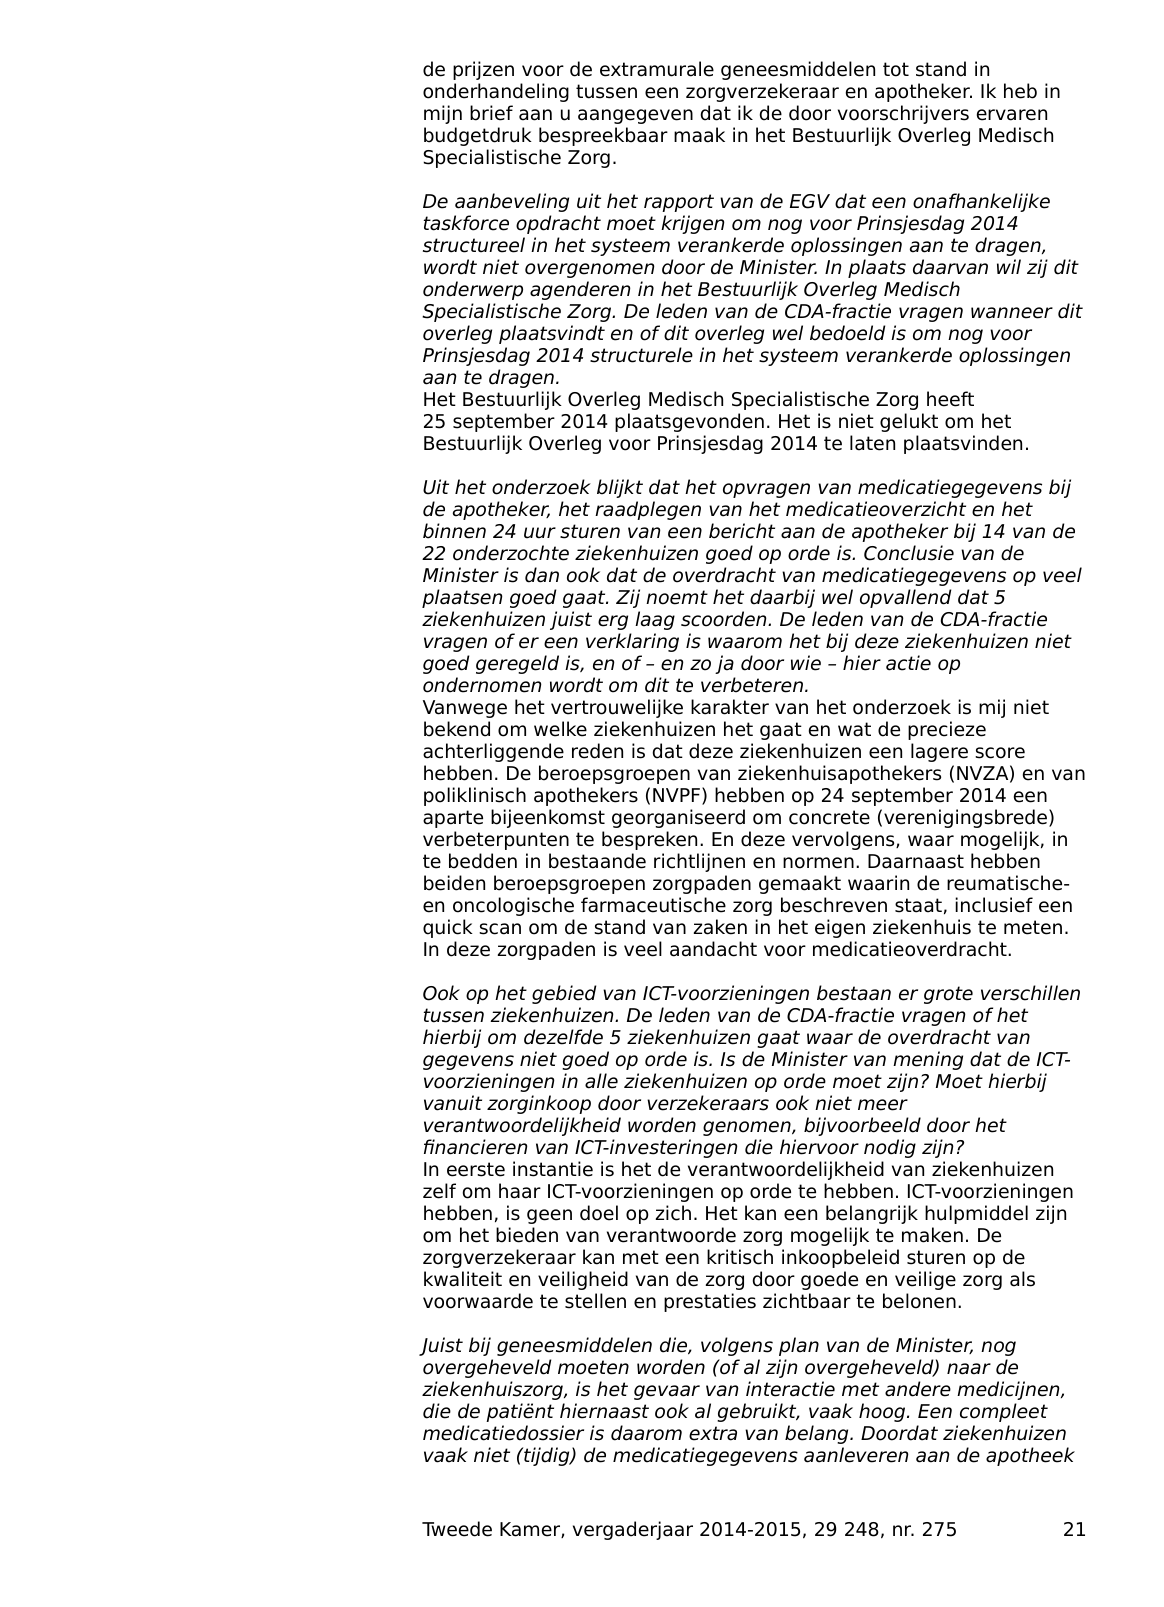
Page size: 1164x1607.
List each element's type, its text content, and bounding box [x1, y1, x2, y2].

text Ook op het gebied van ICT-voorzieningen bestaan er grote verschillen tussen ziekenhuizen. De leden van de CDA-fractie vragen of het hierbij om dezelfde 5 ziekenhuizen gaat waar de overdracht van gegevens niet goed op orde is. Is de Minister van mening dat de ICT-voorzieningen in alle ziekenhuizen op orde moet zijn? Moet hierbij vanuit zorginkoop door verzekeraars ook niet meer verantwoordelijkheid worden genomen, bijvoorbeeld door het financieren van ICT-investeringen die hiervoor nodig zijn? [422, 983, 1087, 1159]
text de prijzen voor de extramurale geneesmiddelen tot stand in onderhandeling tussen een zorgverzekeraar en apotheker. Ik heb in mijn brief aan u aangegeven dat ik de door voorschrijvers ervaren budgetdruk bespreekbaar maak in het Bestuurlijk Overleg Medisch Specialistische Zorg. [422, 59, 1087, 169]
text Het Bestuurlijk Overleg Medisch Specialistische Zorg heeft 25 september 2014 plaatsgevonden. Het is niet gelukt om het Bestuurlijk Overleg voor Prinsjesdag 2014 te laten plaatsvinden. [422, 389, 1087, 455]
text In eerste instantie is het de verantwoordelijkheid van ziekenhuizen zelf om haar ICT-voorzieningen op orde te hebben. ICT-voorzieningen hebben, is geen doel op zich. Het kan een belangrijk hulpmiddel zijn om het bieden van verantwoorde zorg mogelijk te maken. De zorgverzekeraar kan met een kritisch inkoopbeleid sturen op de kwaliteit en veiligheid van de zorg door goede en veilige zorg als voorwaarde te stellen en prestaties zichtbaar te belonen. [422, 1159, 1087, 1312]
text Vanwege het vertrouwelijke karakter van het onderzoek is mij niet bekend om welke ziekenhuizen het gaat en wat de precieze achterliggende reden is dat deze ziekenhuizen een lagere score hebben. De beroepsgroepen van ziekenhuisapothekers (NVZA) en van poliklinisch apothekers (NVPF) hebben op 24 september 2014 een aparte bijeenkomst georganiseerd om concrete (verenigingsbrede) verbeterpunten te bespreken. En deze vervolgens, waar mogelijk, in te bedden in bestaande richtlijnen en normen. Daarnaast hebben beiden beroepsgroepen zorgpaden gemaakt waarin de reumatische- en oncologische farmaceutische zorg beschreven staat, inclusief een quick scan om de stand van zaken in het eigen ziekenhuis te meten. In deze zorgpaden is veel aandacht voor medicatieoverdracht. [422, 697, 1087, 961]
text De aanbeveling uit het rapport van de EGV dat een onafhankelijke taskforce opdracht moet krijgen om nog voor Prinsjesdag 2014 structureel in het systeem verankerde oplossingen aan te dragen, wordt niet overgenomen door de Minister. In plaats daarvan wil zij dit onderwerp agenderen in het Bestuurlijk Overleg Medisch Specialistische Zorg. De leden van de CDA-fractie vragen wanneer dit overleg plaatsvindt en of dit overleg wel bedoeld is om nog voor Prinsjesdag 2014 structurele in het systeem verankerde oplossingen aan te dragen. [422, 191, 1087, 389]
text Uit het onderzoek blijkt dat het opvragen van medicatiegegevens bij de apotheker, het raadplegen van het medicatieoverzicht en het binnen 24 uur sturen van een bericht aan de apotheker bij 14 van de 22 onderzochte ziekenhuizen goed op orde is. Conclusie van de Minister is dan ook dat de overdracht van medicatiegegevens op veel plaatsen goed gaat. Zij noemt het daarbij wel opvallend dat 5 ziekenhuizen juist erg laag scoorden. De leden van de CDA-fractie vragen of er een verklaring is waarom het bij deze ziekenhuizen niet goed geregeld is, en of – en zo ja door wie – hier actie op ondernomen wordt om dit te verbeteren. [422, 477, 1087, 697]
text Juist bij geneesmiddelen die, volgens plan van de Minister, nog overgeheveld moeten worden (of al zijn overgeheveld) naar de ziekenhuiszorg, is het gevaar van interactie met andere medicijnen, die de patiënt hiernaast ook al gebruikt, vaak hoog. Een compleet medicatiedossier is daarom extra van belang. Doordat ziekenhuizen vaak niet (tijdig) de medicatiegegevens aanleveren aan de apotheek [422, 1335, 1087, 1467]
